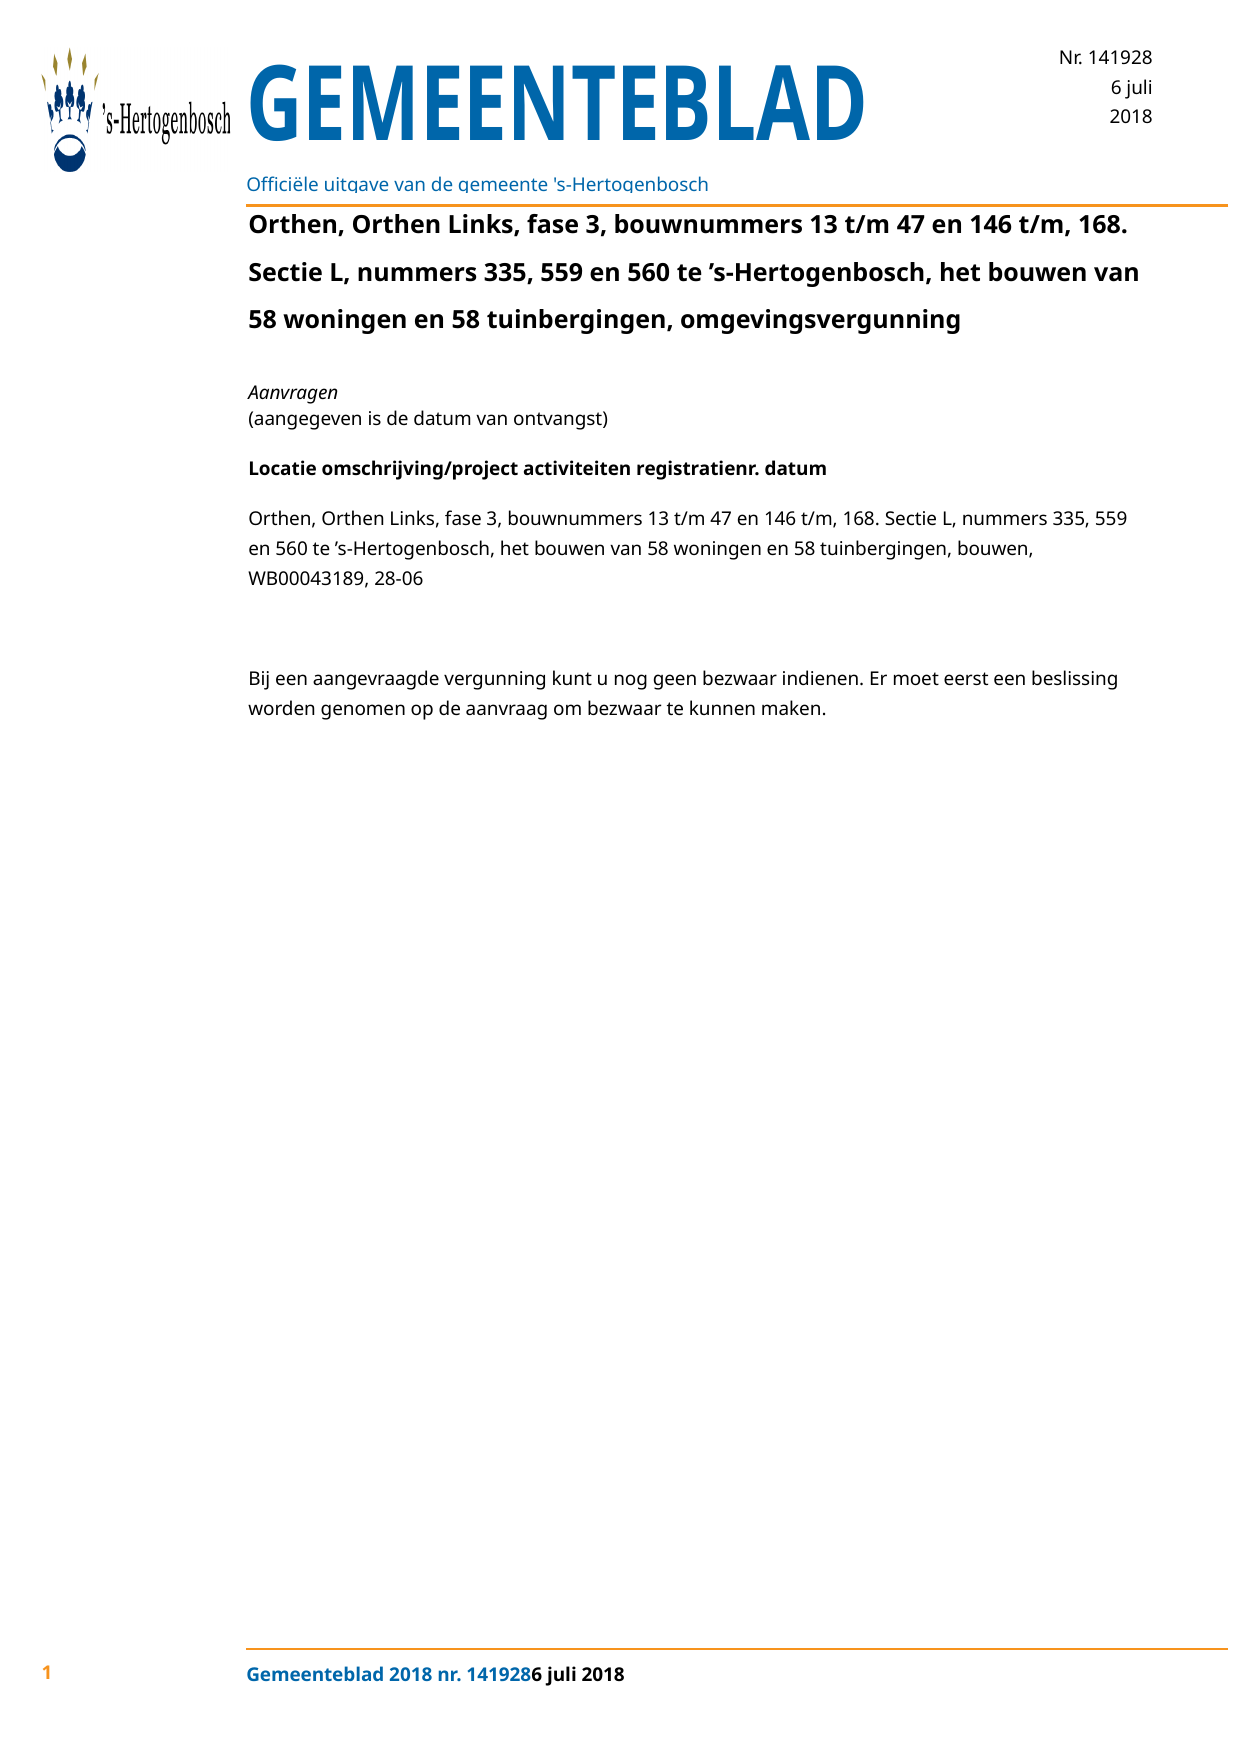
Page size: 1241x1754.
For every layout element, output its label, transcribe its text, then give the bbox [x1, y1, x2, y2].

text Orthen, Orthen Links, fase 3, bouwnummers 13 t/m 47 en 146 t/m, 168. Sectie L, nummers 335, 559 en 560 te ’s-Hertogenbosch, het bouwen van 58 woningen en 58 tuinbergingen, omgevingsvergunning [248, 207, 1152, 336]
text Bij een aangevraagde vergunning kunt u nog geen bezwaar indienen. Er moet eerst een beslissing worden genomen op de aanvraag om bezwaar te kunnen maken. [248, 666, 1152, 721]
text (aangegeven is de datum van ontvangst) [248, 405, 1152, 431]
text Aanvragen [248, 379, 1152, 405]
picture [41, 47, 231, 172]
text Locatie omschrijving/project activiteiten registratienr. datum [248, 455, 1152, 481]
text Orthen, Orthen Links, fase 3, bouwnummers 13 t/m 47 en 146 t/m, 168. Sectie L, nummers 335, 559 en 560 te ’s-Hertogenbosch, het bouwen van 58 woningen en 58 tuinbergingen, bouwen, WB00043189, 28-06 [248, 506, 1152, 591]
